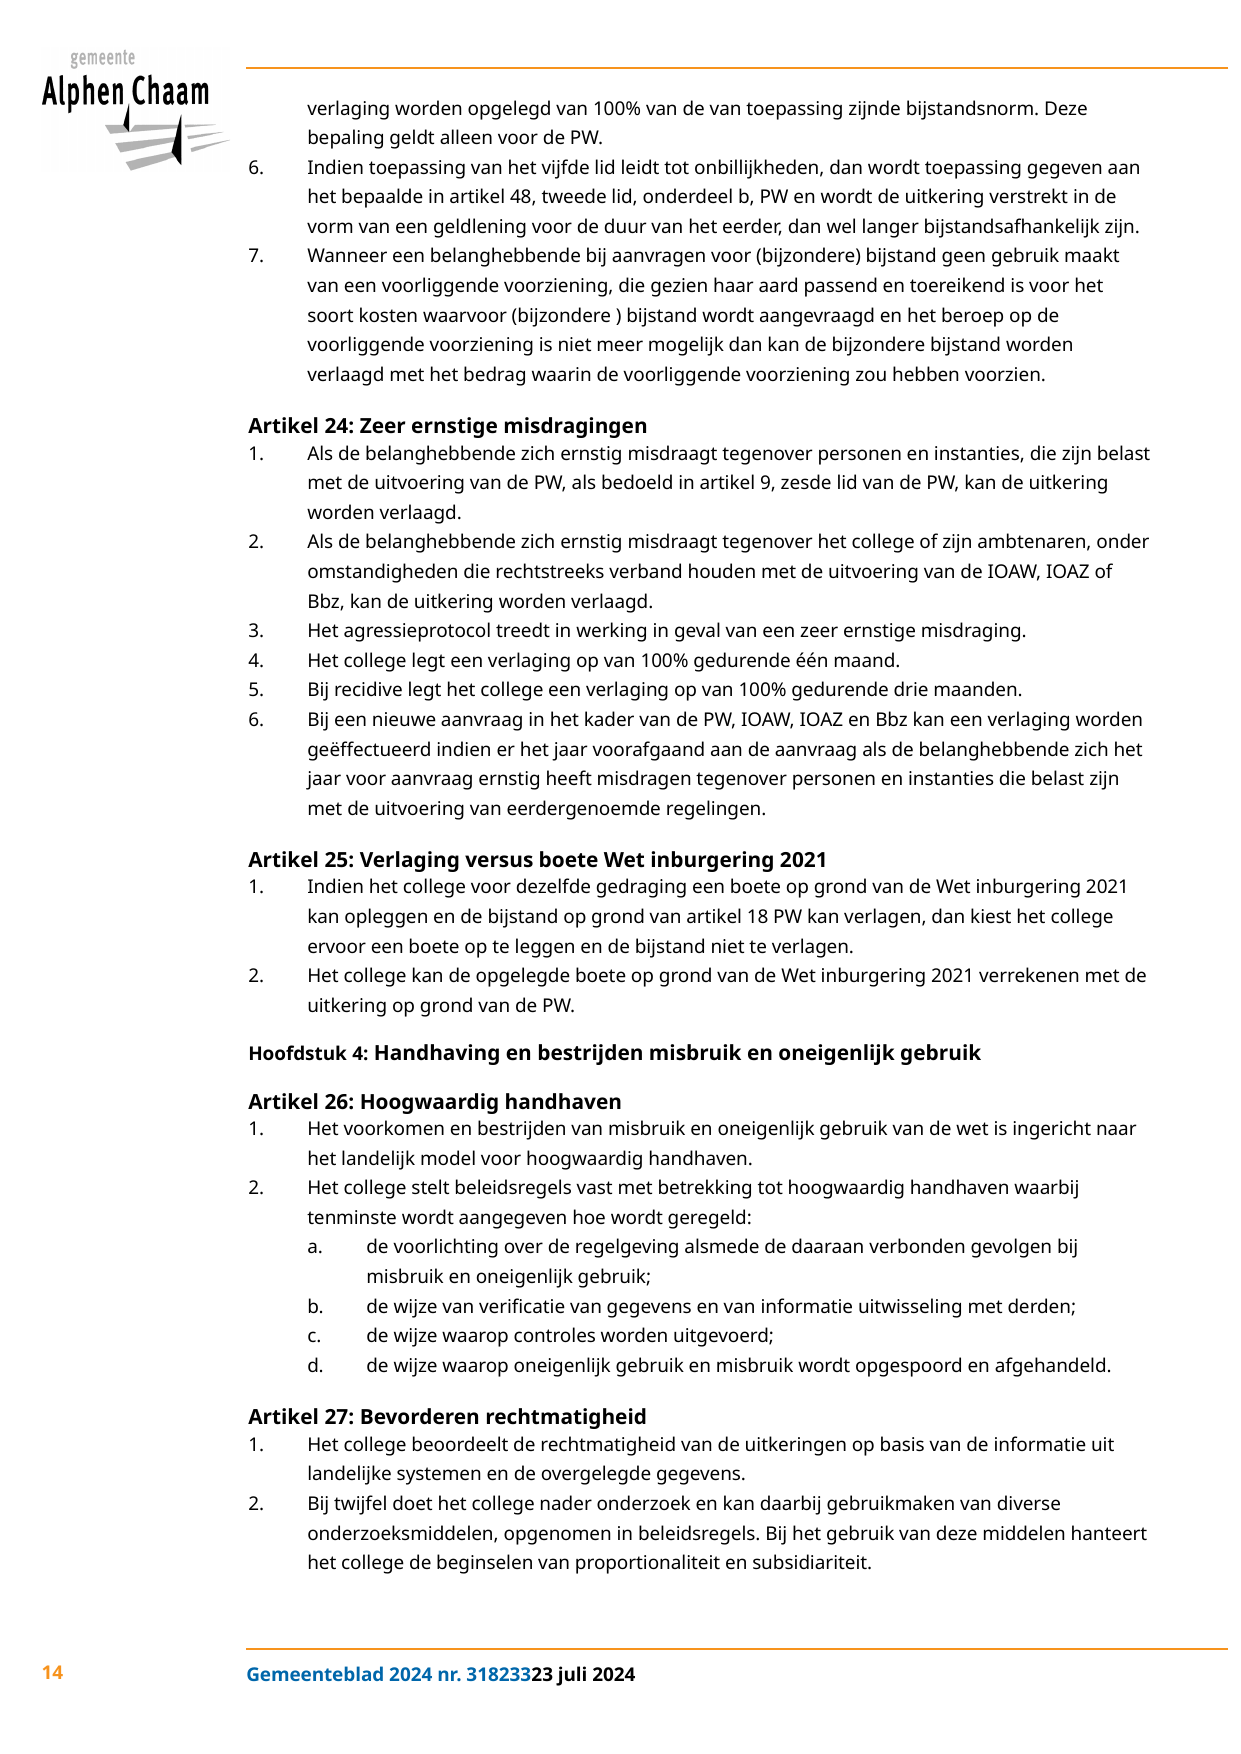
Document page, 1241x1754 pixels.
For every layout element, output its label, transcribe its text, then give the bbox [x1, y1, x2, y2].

list Het college kan de opgelegde boete op grond van de Wet inburgering 2021 verrekenen met de uitkering op grond van de PW. [248, 962, 1152, 1018]
list Bij recidive legt het college een verlaging op van 100% gedurende drie maanden. [248, 677, 1152, 702]
text Artikel 25: Verlaging versus boete Wet inburgering 2021 [248, 845, 1152, 874]
text Artikel 27: Bevorderen rechtmatigheid [248, 1402, 1152, 1431]
text Artikel 26: Hoogwaardig handhaven [248, 1087, 1152, 1115]
list Als de belanghebbende zich ernstig misdraagt tegenover personen en instanties, die zijn belast met de uitvoering van de PW, als bedoeld in artikel 9, zesde lid van de PW, kan de uitkering worden verlaagd. [248, 440, 1152, 525]
list de wijze waarop controles worden uitgevoerd; [307, 1322, 1152, 1348]
list Indien het college voor dezelfde gedraging een boete op grond van de Wet inburgering 2021 kan opleggen en de bijstand op grond van artikel 18 PW kan verlagen, dan kiest het college ervoor een boete op te leggen en de bijstand niet te verlagen. [248, 874, 1152, 959]
list Bij twijfel doet het college nader onderzoek en kan daarbij gebruikmaken van diverse onderzoeksmiddelen, opgenomen in beleidsregels. Bij het gebruik van deze middelen hanteert het college de beginselen van proportionaliteit en subsidiariteit. [248, 1490, 1152, 1575]
list Als de belanghebbende zich ernstig misdraagt tegenover het college of zijn ambtenaren, onder omstandigheden die rechtstreeks verband houden met de uitvoering van de IOAW, IOAZ of Bbz, kan de uitkering worden verlaagd. [248, 529, 1152, 613]
list Wanneer een belanghebbende bij aanvragen voor (bijzondere) bijstand geen gebruik maakt van een voorliggende voorziening, die gezien haar aard passend en toereikend is voor het soort kosten waarvoor (bijzondere ) bijstand wordt aangevraagd en het beroep op de voorliggende voorziening is niet meer mogelijk dan kan de bijzondere bijstand worden verlaagd met het bedrag waarin de voorliggende voorziening zou hebben voorzien. [248, 243, 1152, 387]
list de wijze waarop oneigenlijk gebruik en misbruik wordt opgespoord en afgehandeld. [307, 1352, 1152, 1378]
list verlaging worden opgelegd van 100% van de van toepassing zijnde bijstandsnorm. Deze bepaling geldt alleen voor de PW. [248, 95, 1152, 150]
list Het college stelt beleidsregels vast met betrekking tot hoogwaardig handhaven waarbij tenminste wordt aangegeven hoe wordt geregeld: [248, 1174, 1152, 1230]
text Artikel 24: Zeer ernstige misdragingen [248, 411, 1152, 440]
list Bij een nieuwe aanvraag in het kader van de PW, IOAW, IOAZ en Bbz kan een verlaging worden geëffectueerd indien er het jaar voorafgaand aan de aanvraag als de belanghebbende zich het jaar voor aanvraag ernstig heeft misdragen tegenover personen en instanties die belast zijn met de uitvoering van eerdergenoemde regelingen. [248, 706, 1152, 821]
text Hoofdstuk 4: Handhaving en bestrijden misbruik en oneigenlijk gebruik [248, 1038, 1152, 1066]
list Het college legt een verlaging op van 100% gedurende één maand. [248, 647, 1152, 673]
list Het agressieprotocol treedt in werking in geval van een zeer ernstige misdraging. [248, 617, 1152, 643]
picture [41, 47, 231, 172]
list de voorlichting over de regelgeving alsmede de daaraan verbonden gevolgen bij misbruik en oneigenlijk gebruik; [307, 1234, 1152, 1289]
list Indien toepassing van het vijfde lid leidt tot onbillijkheden, dan wordt toepassing gegeven aan het bepaalde in artikel 48, tweede lid, onderdeel b, PW en wordt de uitkering verstrekt in de vorm van een geldlening voor de duur van het eerder, dan wel langer bijstandsafhankelijk zijn. [248, 154, 1152, 239]
list Het voorkomen en bestrijden van misbruik en oneigenlijk gebruik van de wet is ingericht naar het landelijk model voor hoogwaardig handhaven. [248, 1115, 1152, 1171]
list de wijze van verificatie van gegevens en van informatie uitwisseling met derden; [307, 1293, 1152, 1319]
list Het college beoordeelt de rechtmatigheid van de uitkeringen op basis van de informatie uit landelijke systemen en de overgelegde gegevens. [248, 1431, 1152, 1486]
